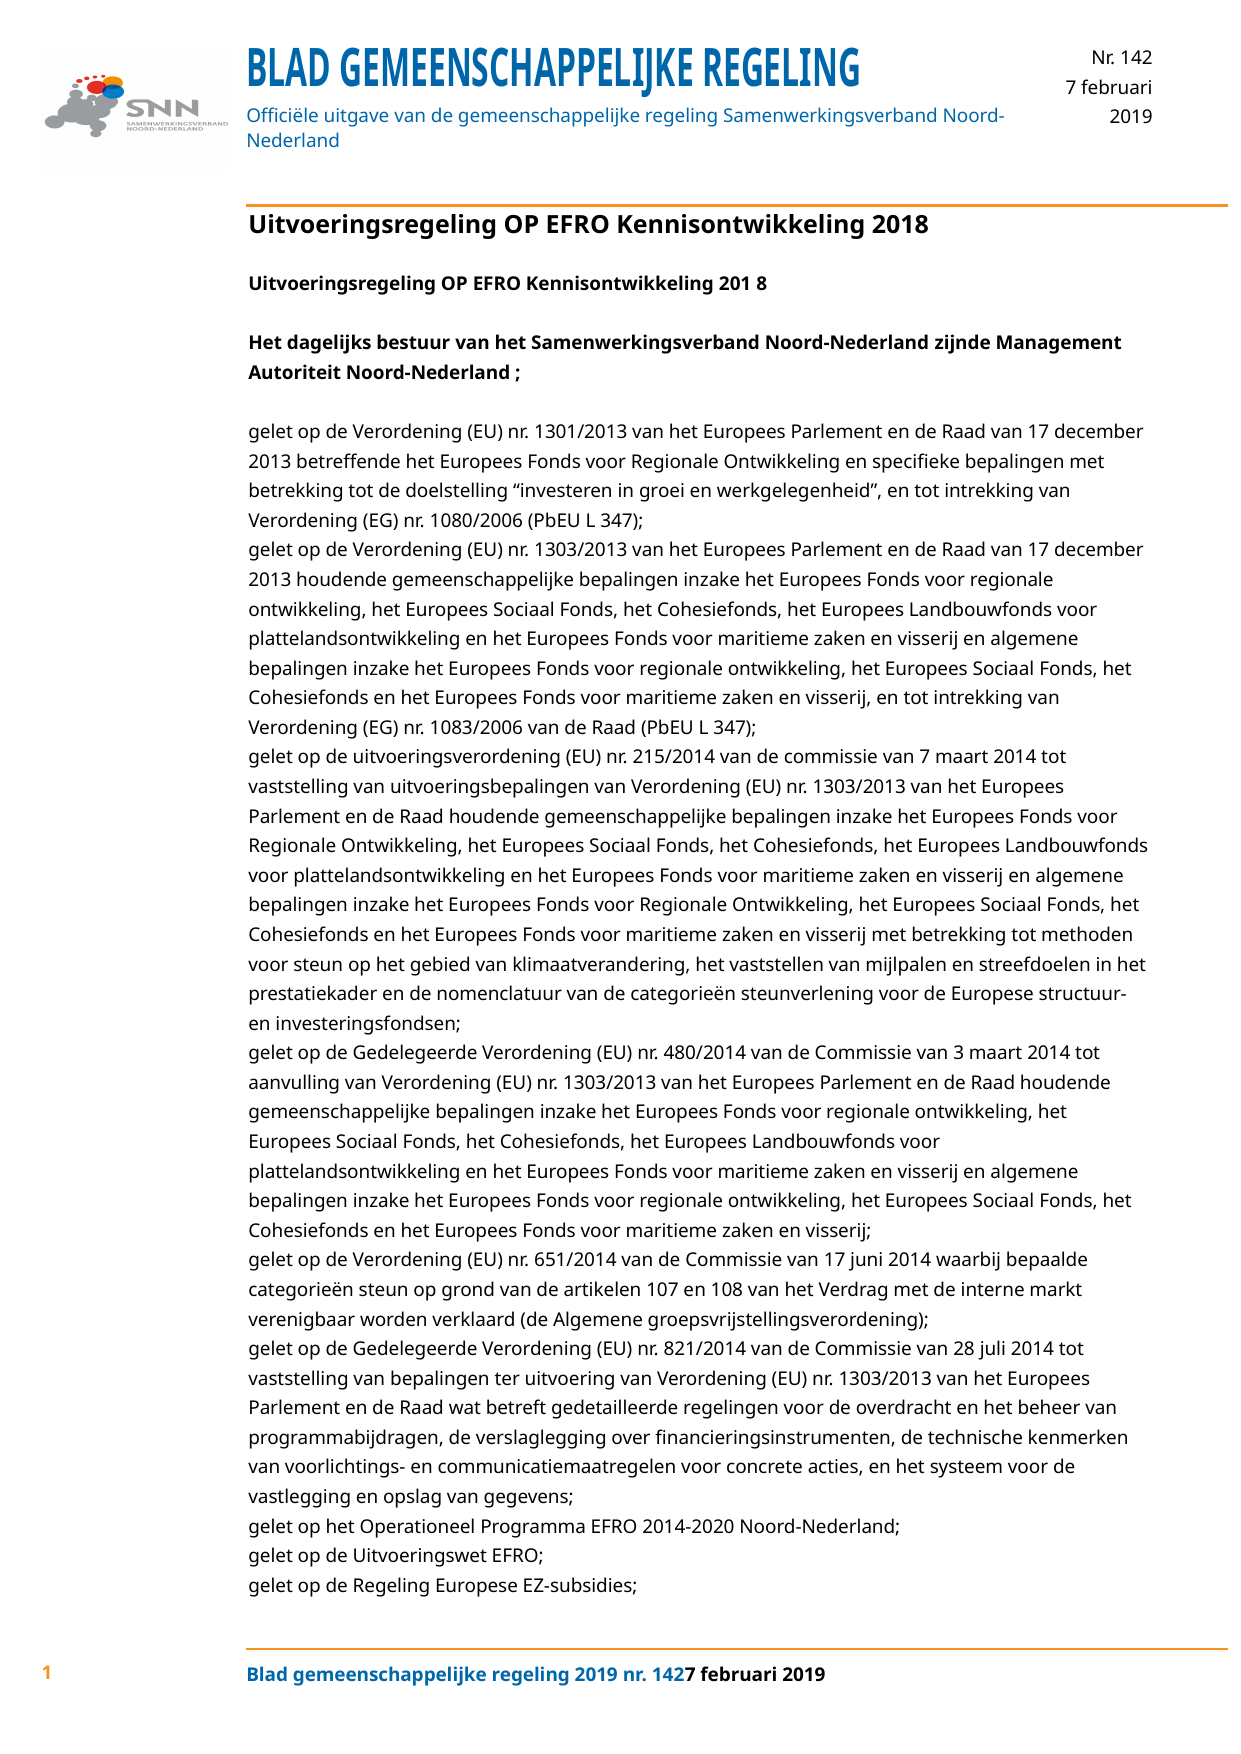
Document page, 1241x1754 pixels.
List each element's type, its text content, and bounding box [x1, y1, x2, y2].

text Uitvoeringsregeling OP EFRO Kennisontwikkeling 201 8 [248, 270, 1152, 296]
text gelet op de Uitvoeringswet EFRO; [248, 1542, 1152, 1568]
text gelet op het Operationeel Programma EFRO 2014-2020 Noord-Nederland; [248, 1513, 1152, 1538]
picture [41, 47, 231, 172]
text gelet op de Verordening (EU) nr. 651/2014 van de Commissie van 17 juni 2014 waarbij bepaalde categorieën steun op grond van de artikelen 107 en 108 van het Verdrag met de interne markt verenigbaar worden verklaard (de Algemene groepsvrijstellingsverordening); [248, 1247, 1152, 1331]
text gelet op de Regeling Europese EZ-subsidies; [248, 1572, 1152, 1598]
text Het dagelijks bestuur van het Samenwerkingsverband Noord-Nederland zijnde Management Autoriteit Noord-Nederland ; [248, 329, 1152, 385]
text Uitvoeringsregeling OP EFRO Kennisontwikkeling 2018 [248, 207, 1152, 241]
text gelet op de Verordening (EU) nr. 1303/2013 van het Europees Parlement en de Raad van 17 december 2013 houdende gemeenschappelijke bepalingen inzake het Europees Fonds voor regionale ontwikkeling, het Europees Sociaal Fonds, het Cohesiefonds, het Europees Landbouwfonds voor plattelandsontwikkeling en het Europees Fonds voor maritieme zaken en visserij en algemene bepalingen inzake het Europees Fonds voor regionale ontwikkeling, het Europees Sociaal Fonds, het Cohesiefonds en het Europees Fonds voor maritieme zaken en visserij, en tot intrekking van Verordening (EG) nr. 1083/2006 van de Raad (PbEU L 347); [248, 537, 1152, 740]
text gelet op de Gedelegeerde Verordening (EU) nr. 480/2014 van de Commissie van 3 maart 2014 tot aanvulling van Verordening (EU) nr. 1303/2013 van het Europees Parlement en de Raad houdende gemeenschappelijke bepalingen inzake het Europees Fonds voor regionale ontwikkeling, het Europees Sociaal Fonds, het Cohesiefonds, het Europees Landbouwfonds voor plattelandsontwikkeling en het Europees Fonds voor maritieme zaken en visserij en algemene bepalingen inzake het Europees Fonds voor regionale ontwikkeling, het Europees Sociaal Fonds, het Cohesiefonds en het Europees Fonds voor maritieme zaken en visserij; [248, 1039, 1152, 1243]
text gelet op de Verordening (EU) nr. 1301/2013 van het Europees Parlement en de Raad van 17 december 2013 betreffende het Europees Fonds voor Regionale Ontwikkeling en specifieke bepalingen met betrekking tot de doelstelling “investeren in groei en werkgelegenheid”, en tot intrekking van Verordening (EG) nr. 1080/2006 (PbEU L 347); [248, 418, 1152, 533]
text gelet op de uitvoeringsverordening (EU) nr. 215/2014 van de commissie van 7 maart 2014 tot vaststelling van uitvoeringsbepalingen van Verordening (EU) nr. 1303/2013 van het Europees Parlement en de Raad houdende gemeenschappelijke bepalingen inzake het Europees Fonds voor Regionale Ontwikkeling, het Europees Sociaal Fonds, het Cohesiefonds, het Europees Landbouwfonds voor plattelandsontwikkeling en het Europees Fonds voor maritieme zaken en visserij en algemene bepalingen inzake het Europees Fonds voor Regionale Ontwikkeling, het Europees Sociaal Fonds, het Cohesiefonds en het Europees Fonds voor maritieme zaken en visserij met betrekking tot methoden voor steun op het gebied van klimaatverandering, het vaststellen van mijlpalen en streefdoelen in het prestatiekader en de nomenclatuur van de categorieën steunverlening voor de Europese structuur- en investeringsfondsen; [248, 744, 1152, 1036]
text gelet op de Gedelegeerde Verordening (EU) nr. 821/2014 van de Commissie van 28 juli 2014 tot vaststelling van bepalingen ter uitvoering van Verordening (EU) nr. 1303/2013 van het Europees Parlement en de Raad wat betreft gedetailleerde regelingen voor de overdracht en het beheer van programmabijdragen, de verslaglegging over financieringsinstrumenten, de technische kenmerken van voorlichtings- en communicatiemaatregelen voor concrete acties, en het systeem voor de vastlegging en opslag van gegevens; [248, 1335, 1152, 1509]
